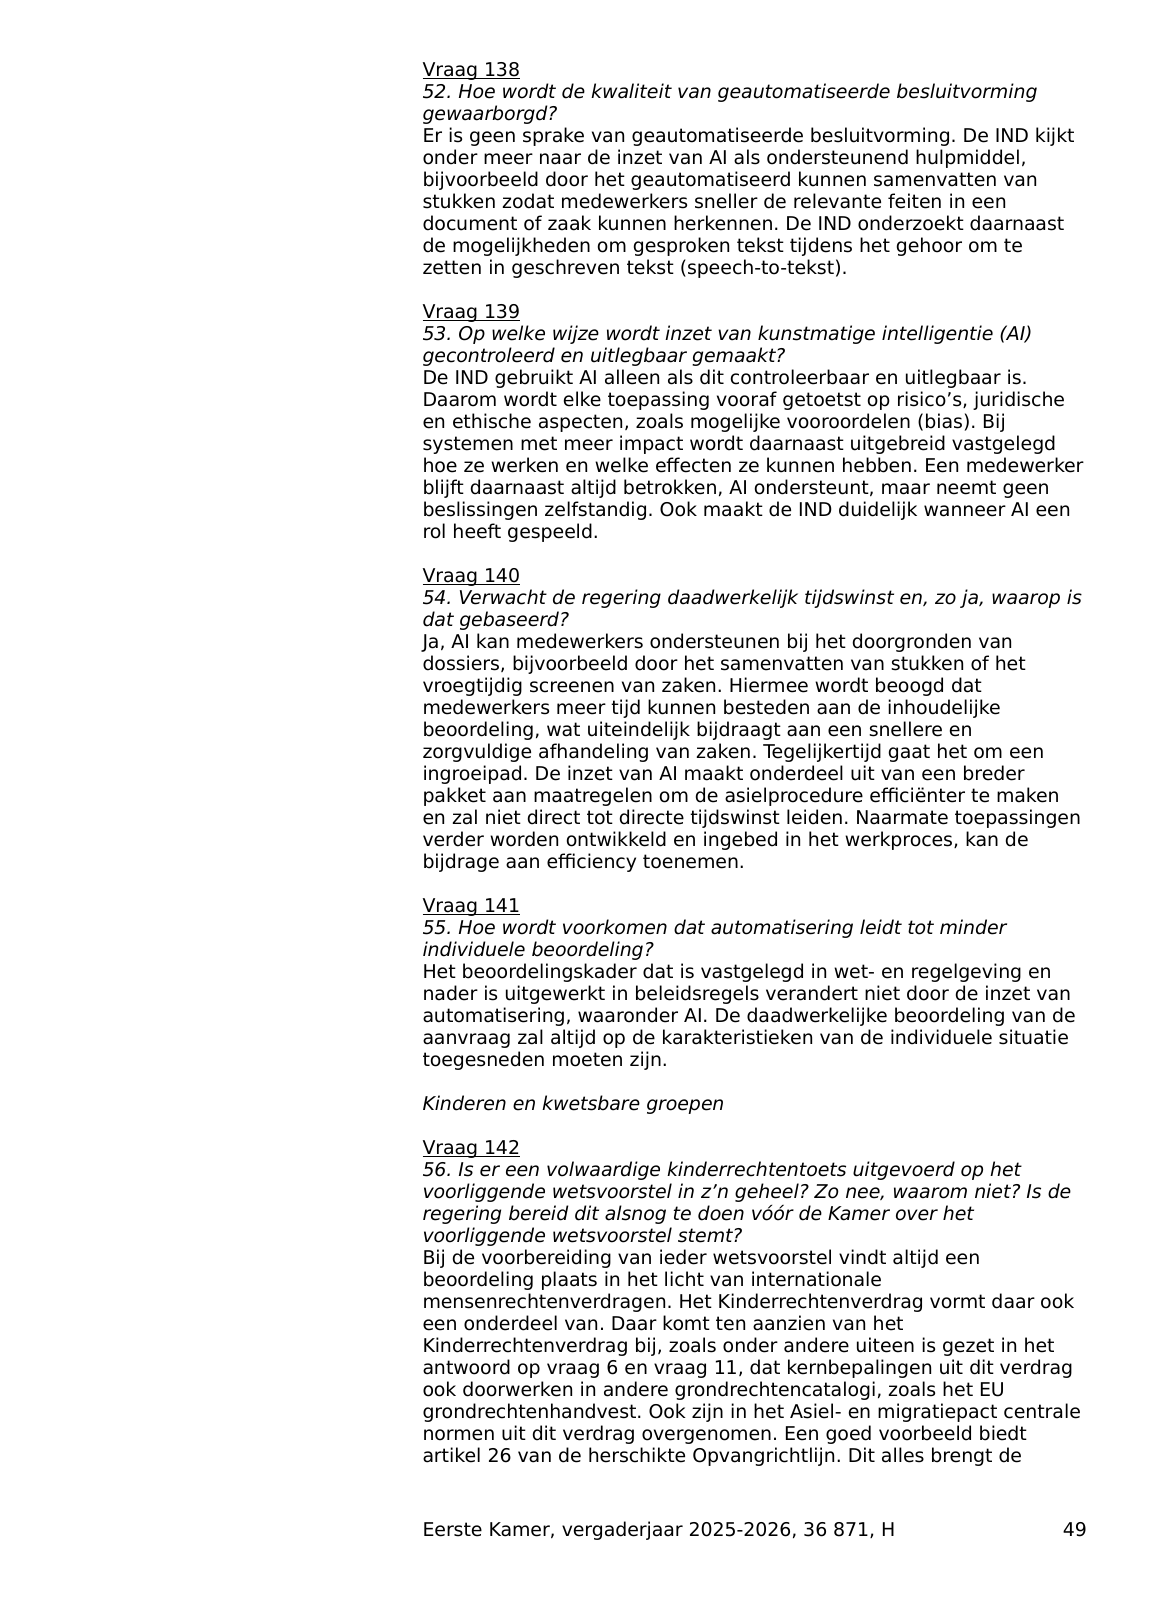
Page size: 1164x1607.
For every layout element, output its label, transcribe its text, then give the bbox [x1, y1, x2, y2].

text Vraag 141 [422, 895, 1087, 917]
text 53. Op welke wijze wordt inzet van kunstmatige intelligentie (AI) gecontroleerd en uitlegbaar gemaakt? [422, 323, 1087, 367]
text 55. Hoe wordt voorkomen dat automatisering leidt tot minder individuele beoordeling? [422, 917, 1087, 961]
subtitle Kinderen en kwetsbare groepen [422, 1093, 1087, 1115]
text Vraag 142 [422, 1137, 1087, 1159]
text 52. Hoe wordt de kwaliteit van geautomatiseerde besluitvorming gewaarborgd? [422, 81, 1087, 125]
text De IND gebruikt AI alleen als dit controleerbaar en uitlegbaar is. Daarom wordt elke toepassing vooraf getoetst op risico’s, juridische en ethische aspecten, zoals mogelijke vooroordelen (bias). Bij systemen met meer impact wordt daarnaast uitgebreid vastgelegd hoe ze werken en welke effecten ze kunnen hebben. Een medewerker blijft daarnaast altijd betrokken, AI ondersteunt, maar neemt geen beslissingen zelfstandig. Ook maakt de IND duidelijk wanneer AI een rol heeft gespeeld. [422, 367, 1087, 543]
text Het beoordelingskader dat is vastgelegd in wet- en regelgeving en nader is uitgewerkt in beleidsregels verandert niet door de inzet van automatisering, waaronder AI. De daadwerkelijke beoordeling van de aanvraag zal altijd op de karakteristieken van de individuele situatie toegesneden moeten zijn. [422, 961, 1087, 1071]
text Vraag 138 [422, 59, 1087, 81]
text 54. Verwacht de regering daadwerkelijk tijdswinst en, zo ja, waarop is dat gebaseerd? [422, 587, 1087, 631]
text Er is geen sprake van geautomatiseerde besluitvorming. De IND kijkt onder meer naar de inzet van AI als ondersteunend hulpmiddel, bijvoorbeeld door het geautomatiseerd kunnen samenvatten van stukken zodat medewerkers sneller de relevante feiten in een document of zaak kunnen herkennen. De IND onderzoekt daarnaast de mogelijkheden om gesproken tekst tijdens het gehoor om te zetten in geschreven tekst (speech-to-tekst). [422, 125, 1087, 279]
text Bij de voorbereiding van ieder wetsvoorstel vindt altijd een beoordeling plaats in het licht van internationale mensenrechtenverdragen. Het Kinderrechtenverdrag vormt daar ook een onderdeel van. Daar komt ten aanzien van het Kinderrechtenverdrag bij, zoals onder andere uiteen is gezet in het antwoord op vraag 6 en vraag 11, dat kernbepalingen uit dit verdrag ook doorwerken in andere grondrechtencatalogi, zoals het EU grondrechtenhandvest. Ook zijn in het Asiel- en migratiepact centrale normen uit dit verdrag overgenomen. Een goed voorbeeld biedt artikel 26 van de herschikte Opvangrichtlijn. Dit alles brengt de [422, 1247, 1087, 1467]
text Ja, AI kan medewerkers ondersteunen bij het doorgronden van dossiers, bijvoorbeeld door het samenvatten van stukken of het vroegtijdig screenen van zaken. Hiermee wordt beoogd dat medewerkers meer tijd kunnen besteden aan de inhoudelijke beoordeling, wat uiteindelijk bijdraagt aan een snellere en zorgvuldige afhandeling van zaken. Tegelijkertijd gaat het om een ingroeipad. De inzet van AI maakt onderdeel uit van een breder pakket aan maatregelen om de asielprocedure efficiënter te maken en zal niet direct tot directe tijdswinst leiden. Naarmate toepassingen verder worden ontwikkeld en ingebed in het werkproces, kan de bijdrage aan efficiency toenemen. [422, 631, 1087, 873]
text 56. Is er een volwaardige kinderrechtentoets uitgevoerd op het voorliggende wetsvoorstel in z’n geheel? Zo nee, waarom niet? Is de regering bereid dit alsnog te doen vóór de Kamer over het voorliggende wetsvoorstel stemt? [422, 1159, 1087, 1247]
text Vraag 140 [422, 565, 1087, 587]
text Vraag 139 [422, 301, 1087, 323]
